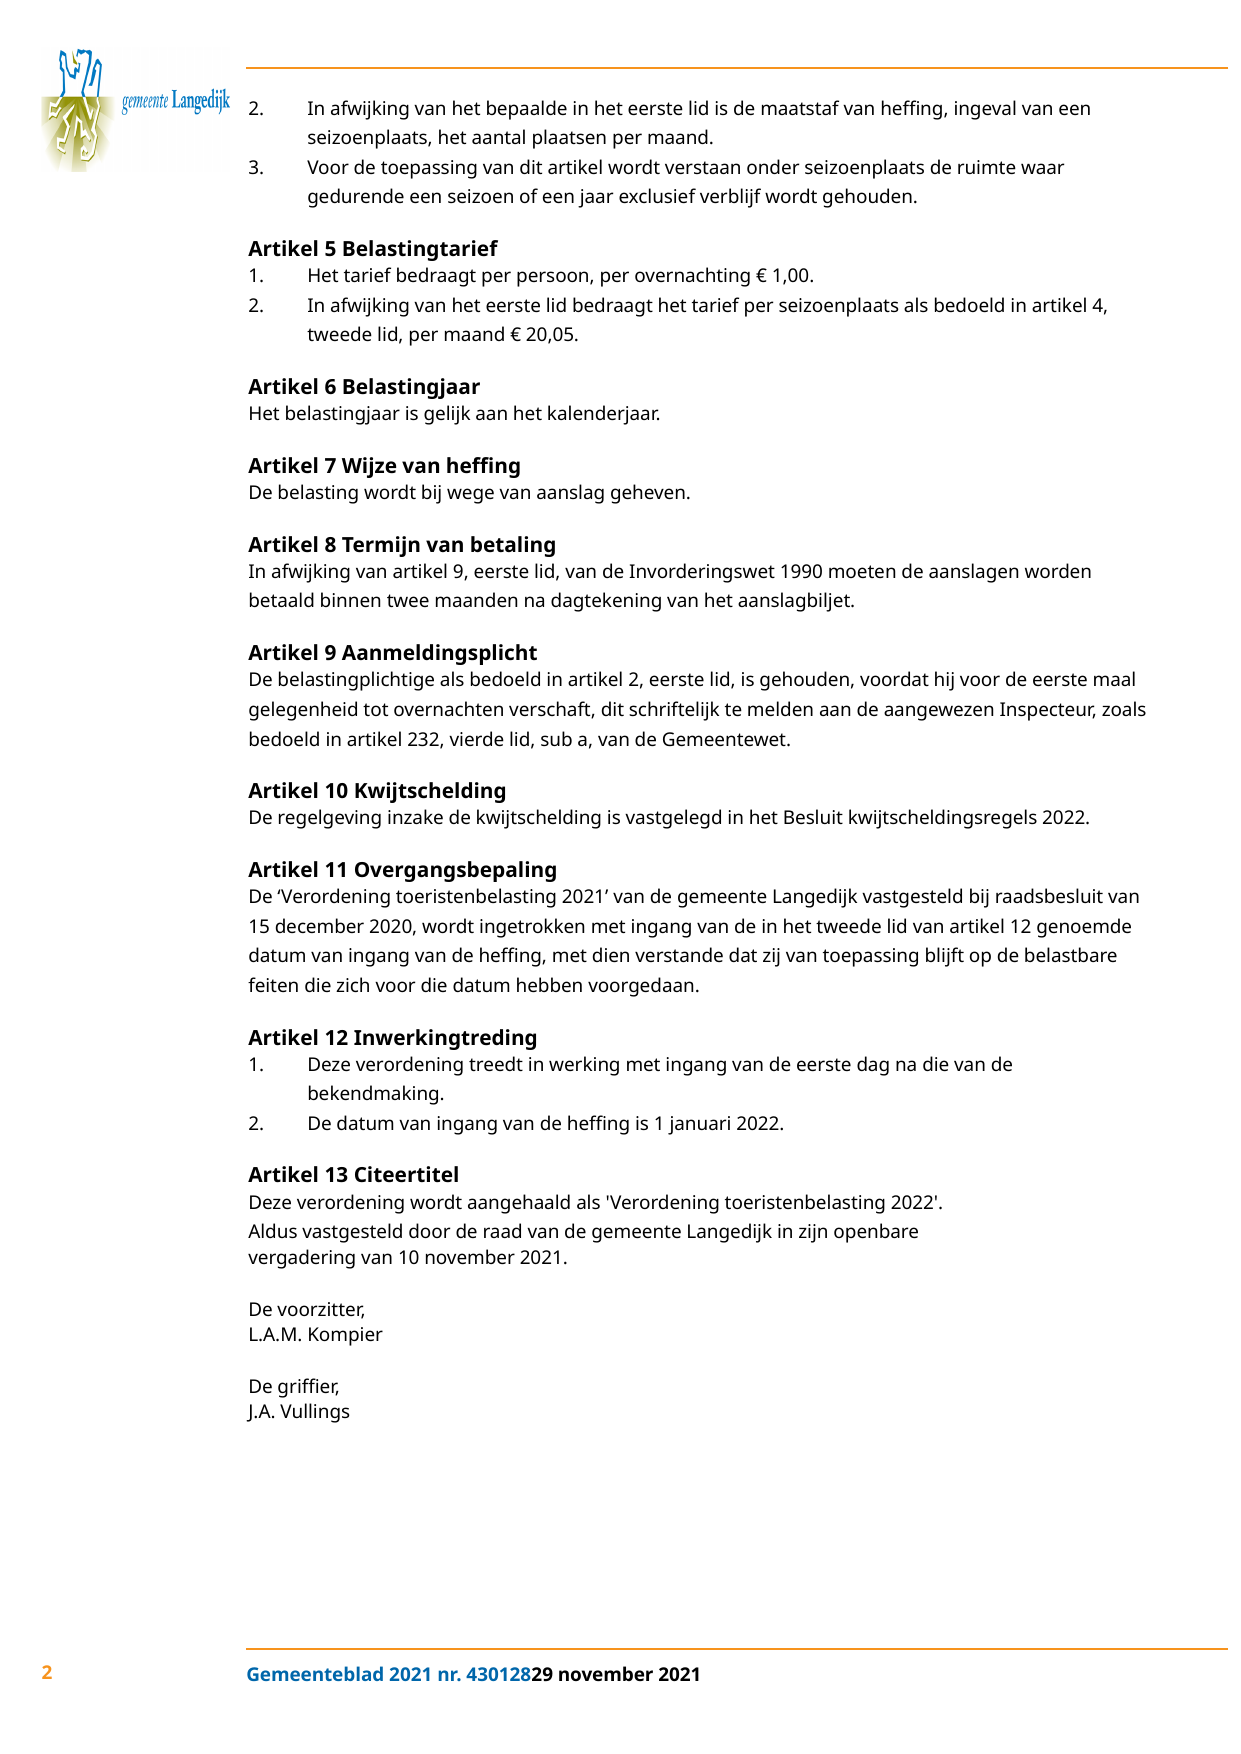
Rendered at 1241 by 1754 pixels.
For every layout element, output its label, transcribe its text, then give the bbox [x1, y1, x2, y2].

text Aldus vastgesteld door de raad van de gemeente Langedijk in zijn openbare [248, 1219, 1152, 1244]
text De ‘Verordening toeristenbelasting 2021’ van de gemeente Langedijk vastgesteld bij raadsbesluit van 15 december 2020, wordt ingetrokken met ingang van de in het tweede lid van artikel 12 genoemde datum van ingang van de heffing, met dien verstande dat zij van toepassing blijft op de belastbare feiten die zich voor die datum hebben voorgedaan. [248, 883, 1152, 998]
list Voor de toepassing van dit artikel wordt verstaan onder seizoenplaats de ruimte waar gedurende een seizoen of een jaar exclusief verblijf wordt gehouden. [248, 154, 1152, 209]
text Artikel 7 Wijze van heffing [248, 451, 1152, 479]
text De regelgeving inzake de kwijtschelding is vastgelegd in het Besluit kwijtscheldingsregels 2022. [248, 804, 1152, 830]
text Artikel 10 Kwijtschelding [248, 776, 1152, 804]
text Artikel 9 Aanmeldingsplicht [248, 638, 1152, 667]
text Artikel 11 Overgangsbepaling [248, 855, 1152, 883]
text De griffier, [248, 1373, 1152, 1399]
text Artikel 6 Belastingjaar [248, 372, 1152, 400]
text L.A.M. Kompier [248, 1322, 1152, 1347]
text Artikel 8 Termijn van betaling [248, 530, 1152, 558]
text In afwijking van artikel 9, eerste lid, van de Invorderingswet 1990 moeten de aanslagen worden betaald binnen twee maanden na dagtekening van het aanslagbiljet. [248, 558, 1152, 613]
picture [41, 47, 231, 172]
text vergadering van 10 november 2021. [248, 1244, 1152, 1270]
text J.A. Vullings [248, 1399, 1152, 1424]
text Artikel 12 Inwerkingtreding [248, 1023, 1152, 1051]
list De datum van ingang van de heffing is 1 januari 2022. [248, 1110, 1152, 1136]
text De belasting wordt bij wege van aanslag geheven. [248, 479, 1152, 505]
text Deze verordening wordt aangehaald als 'Verordening toeristenbelasting 2022'. [248, 1189, 1152, 1215]
text De belastingplichtige als bedoeld in artikel 2, eerste lid, is gehouden, voordat hij voor de eerste maal gelegenheid tot overnachten verschaft, dit schriftelijk te melden aan de aangewezen Inspecteur, zoals bedoeld in artikel 232, vierde lid, sub a, van de Gemeentewet. [248, 667, 1152, 751]
text De voorzitter, [248, 1296, 1152, 1322]
list Het tarief bedraagt per persoon, per overnachting € 1,00. [248, 262, 1152, 288]
text Artikel 13 Citeertitel [248, 1161, 1152, 1189]
list In afwijking van het eerste lid bedraagt het tarief per seizoenplaats als bedoeld in artikel 4, tweede lid, per maand € 20,05. [248, 292, 1152, 347]
text Het belastingjaar is gelijk aan het kalenderjaar. [248, 400, 1152, 426]
list Deze verordening treedt in werking met ingang van de eerste dag na die van de bekendmaking. [248, 1051, 1152, 1106]
list In afwijking van het bepaalde in het eerste lid is de maatstaf van heffing, ingeval van een seizoenplaats, het aantal plaatsen per maand. [248, 95, 1152, 150]
text Artikel 5 Belastingtarief [248, 234, 1152, 262]
